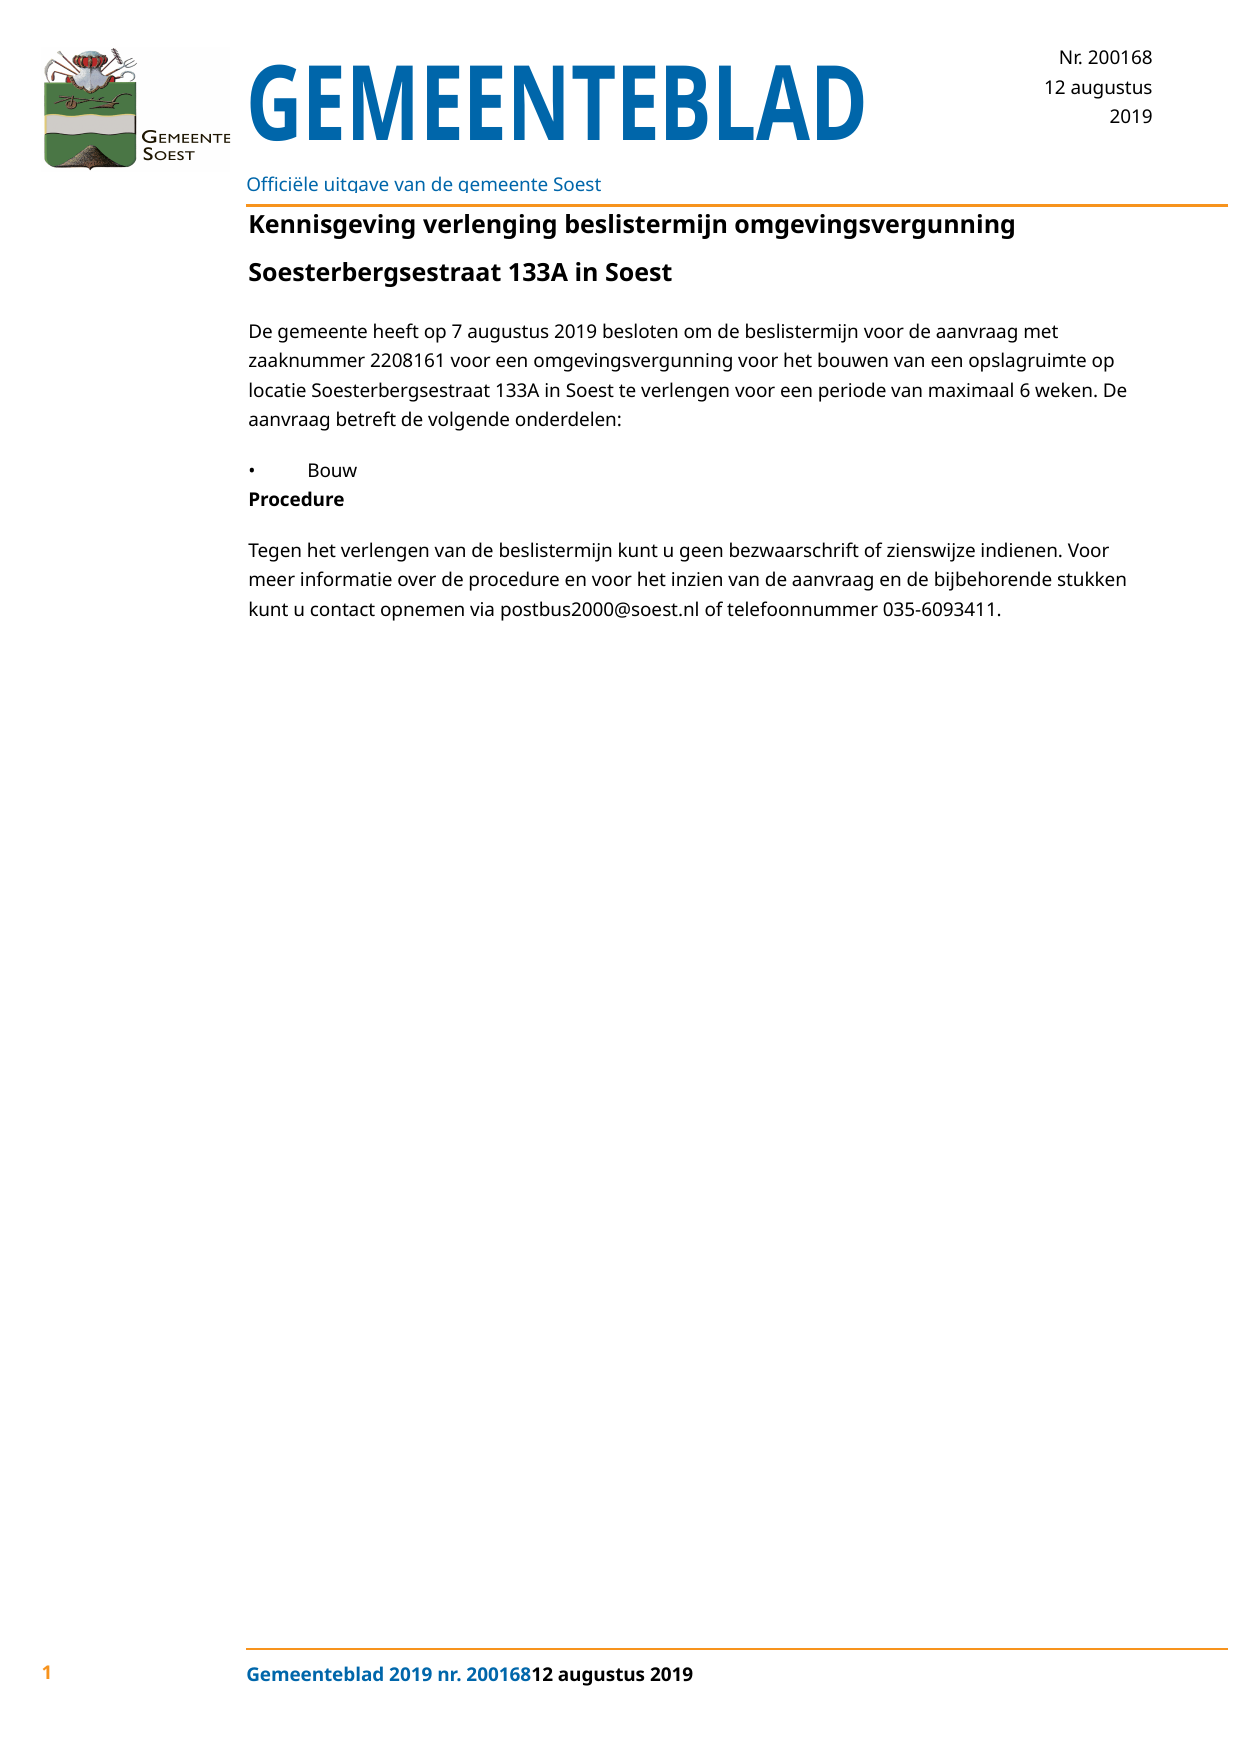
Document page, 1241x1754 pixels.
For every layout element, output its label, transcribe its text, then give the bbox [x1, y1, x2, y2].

text Kennisgeving verlenging beslistermijn omgevingsvergunning Soesterbergsestraat 133A in Soest [248, 207, 1152, 288]
list Bouw [248, 457, 1152, 483]
text De gemeente heeft op 7 augustus 2019 besloten om de beslistermijn voor de aanvraag met zaaknummer 2208161 voor een omgevingsvergunning voor het bouwen van een opslagruimte op locatie Soesterbergsestraat 133A in Soest te verlengen voor een periode van maximaal 6 weken. De aanvraag betreft de volgende onderdelen: [248, 318, 1152, 432]
text Tegen het verlengen van de beslistermijn kunt u geen bezwaarschrift of zienswijze indienen. Voor meer informatie over de procedure en voor het inzien van de aanvraag en de bijbehorende stukken kunt u contact opnemen via postbus2000@soest.nl of telefoonnummer 035-6093411. [248, 537, 1152, 622]
text Procedure [248, 487, 1152, 512]
picture [41, 47, 231, 172]
